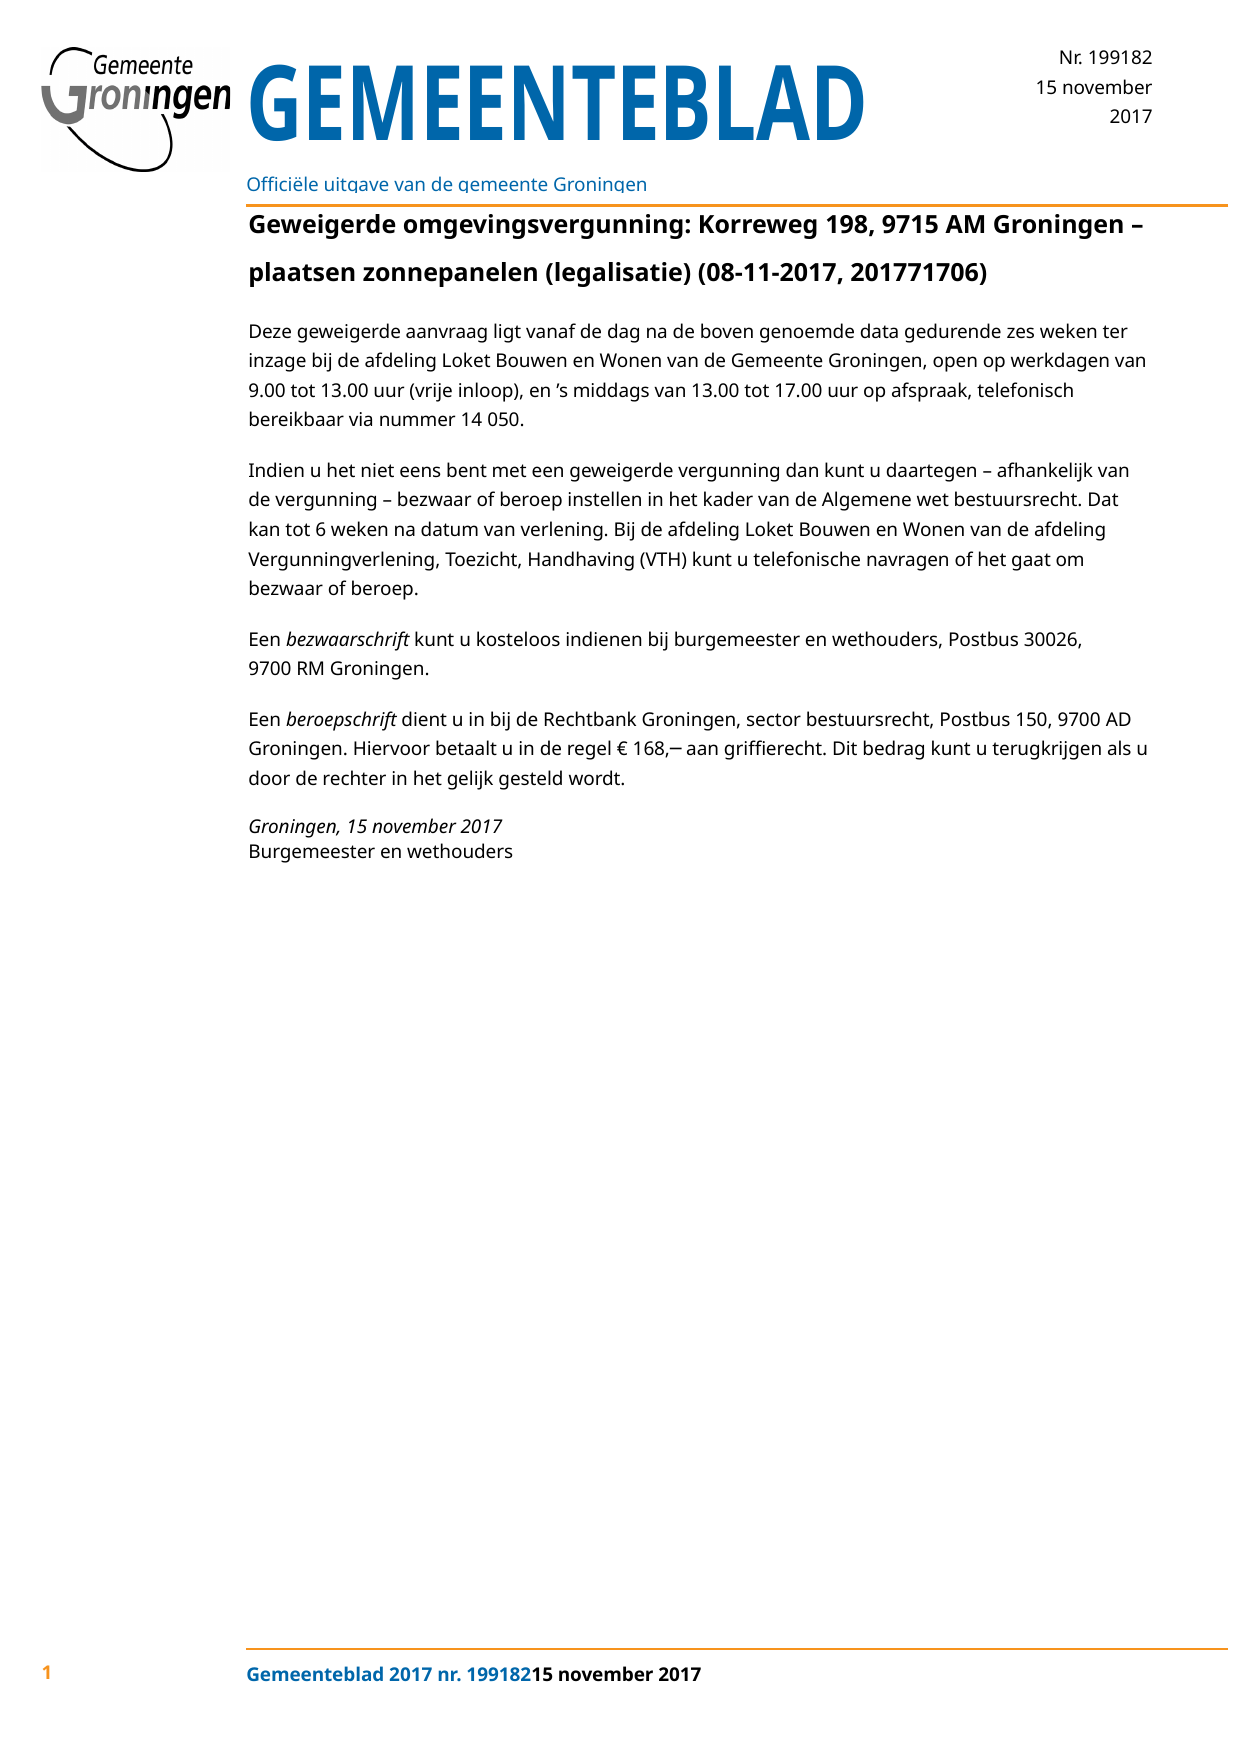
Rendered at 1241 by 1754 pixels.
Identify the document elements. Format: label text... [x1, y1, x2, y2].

picture [41, 47, 231, 172]
text Groningen, 15 november 2017 [248, 813, 1152, 838]
text Deze geweigerde aanvraag ligt vanaf de dag na de boven genoemde data gedurende zes weken ter inzage bij de afdeling Loket Bouwen en Wonen van de Gemeente Groningen, open op werkdagen van 9.00 tot 13.00 uur (vrije inloop), en ’s middags van 13.00 tot 17.00 uur op afspraak, telefonisch bereikbaar via nummer 14 050. [248, 318, 1152, 432]
text Geweigerde omgevingsvergunning: Korreweg 198, 9715 AM Groningen – plaatsen zonnepanelen (legalisatie) (08-11-2017, 201771706) [248, 207, 1152, 288]
text Een bezwaarschrift kunt u kosteloos indienen bij burgemeester en wethouders, Postbus 30026, 9700 RM Groningen. [248, 626, 1152, 681]
text Indien u het niet eens bent met een geweigerde vergunning dan kunt u daartegen – afhankelijk van de vergunning – bezwaar of beroep instellen in het kader van de Algemene wet bestuursrecht. Dat kan tot 6 weken na datum van verlening. Bij de afdeling Loket Bouwen en Wonen van de afdeling Vergunningverlening, Toezicht, Handhaving (VTH) kunt u telefonische navragen of het gaat om bezwaar of beroep. [248, 457, 1152, 601]
text Burgemeester en wethouders [248, 838, 1152, 864]
text Een beroepschrift dient u in bij de Rechtbank Groningen, sector bestuursrecht, Postbus 150, 9700 AD Groningen. Hiervoor betaalt u in de regel € 168,─ aan griffierecht. Dit bedrag kunt u terugkrijgen als u door de rechter in het gelijk gesteld wordt. [248, 706, 1152, 791]
